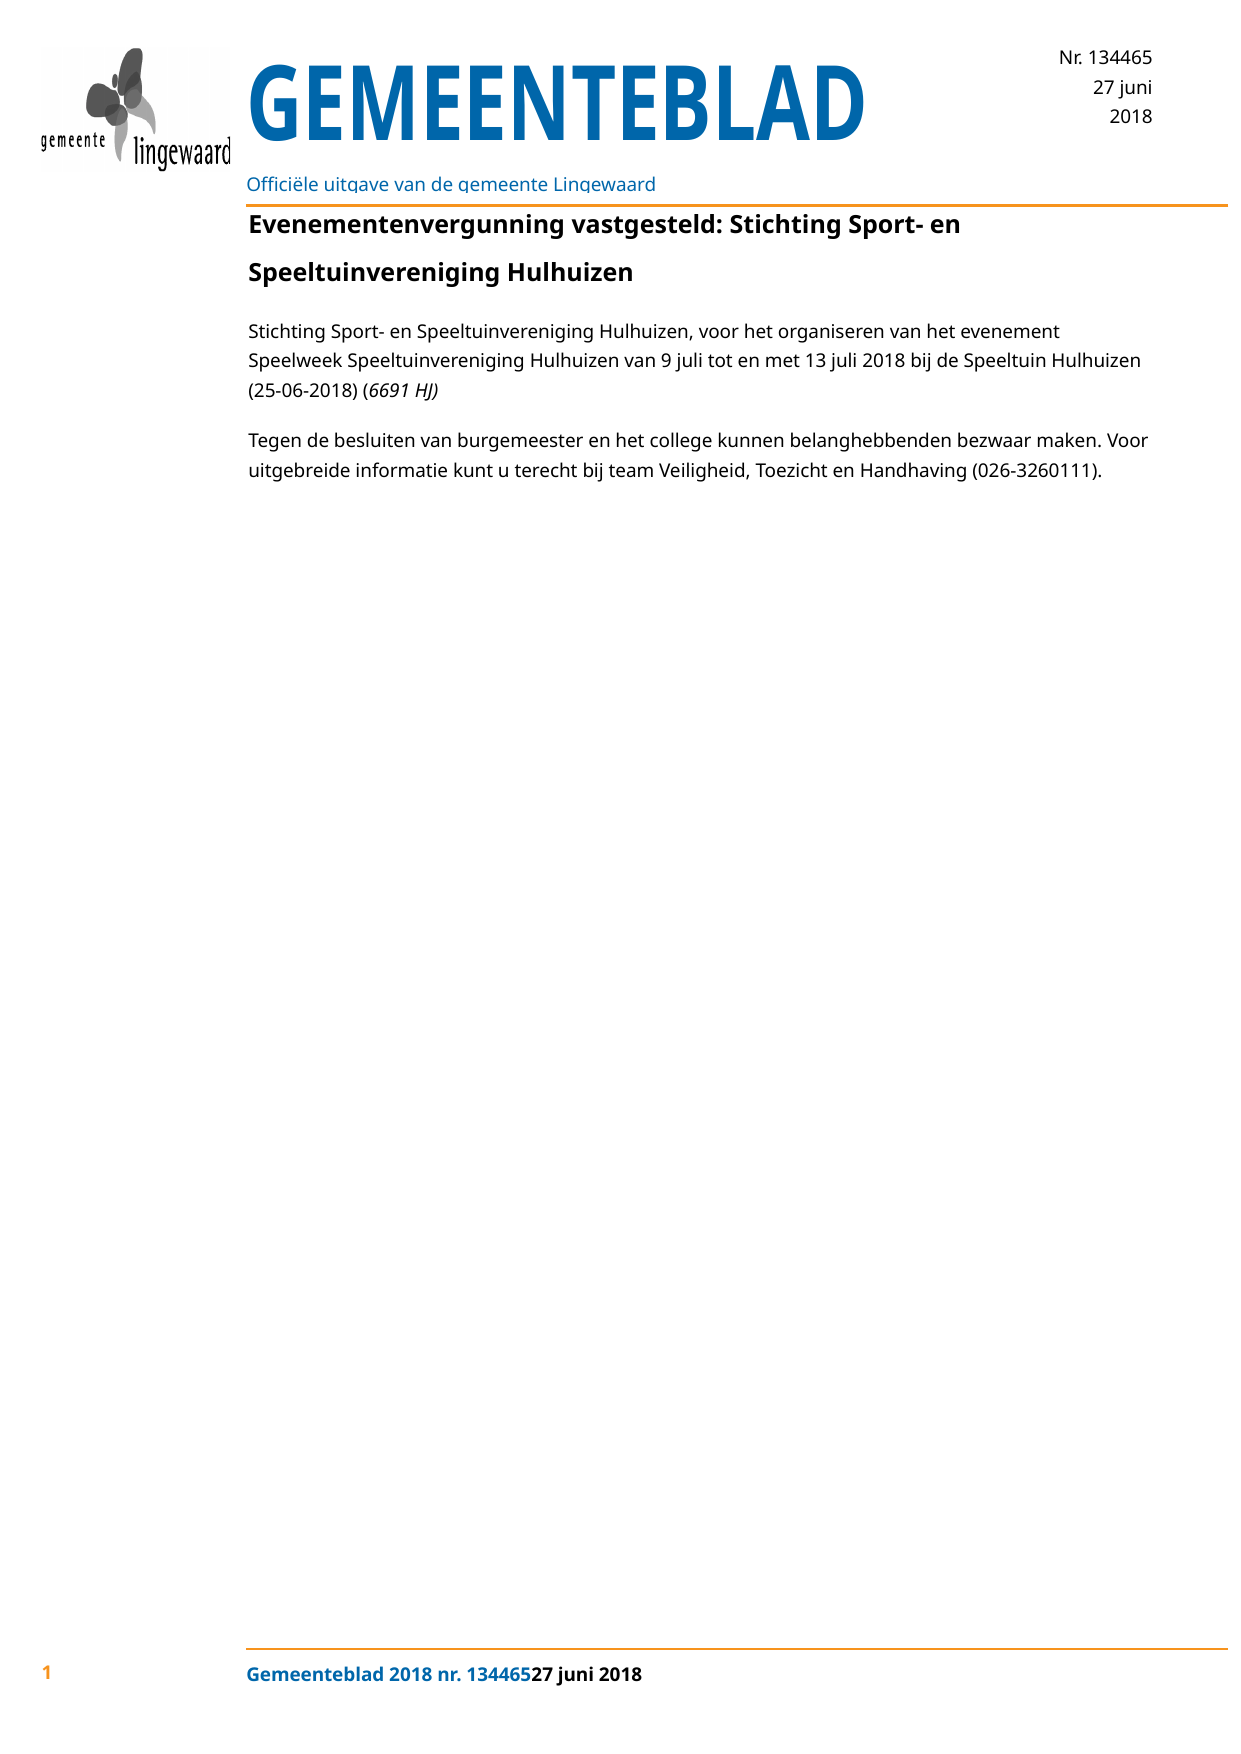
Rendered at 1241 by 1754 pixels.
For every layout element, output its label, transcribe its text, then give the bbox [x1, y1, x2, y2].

text Tegen de besluiten van burgemeester en het college kunnen belanghebbenden bezwaar maken. Voor uitgebreide informatie kunt u terecht bij team Veiligheid, Toezicht en Handhaving (026-3260111). [248, 427, 1152, 483]
picture [41, 47, 231, 172]
text Evenementenvergunning vastgesteld: Stichting Sport- en Speeltuinvereniging Hulhuizen [248, 207, 1152, 288]
text Stichting Sport- en Speeltuinvereniging Hulhuizen, voor het organiseren van het evenement Speelweek Speeltuinvereniging Hulhuizen van 9 juli tot en met 13 juli 2018 bij de Speeltuin Hulhuizen (25-06-2018) (6691 HJ) [248, 318, 1152, 403]
